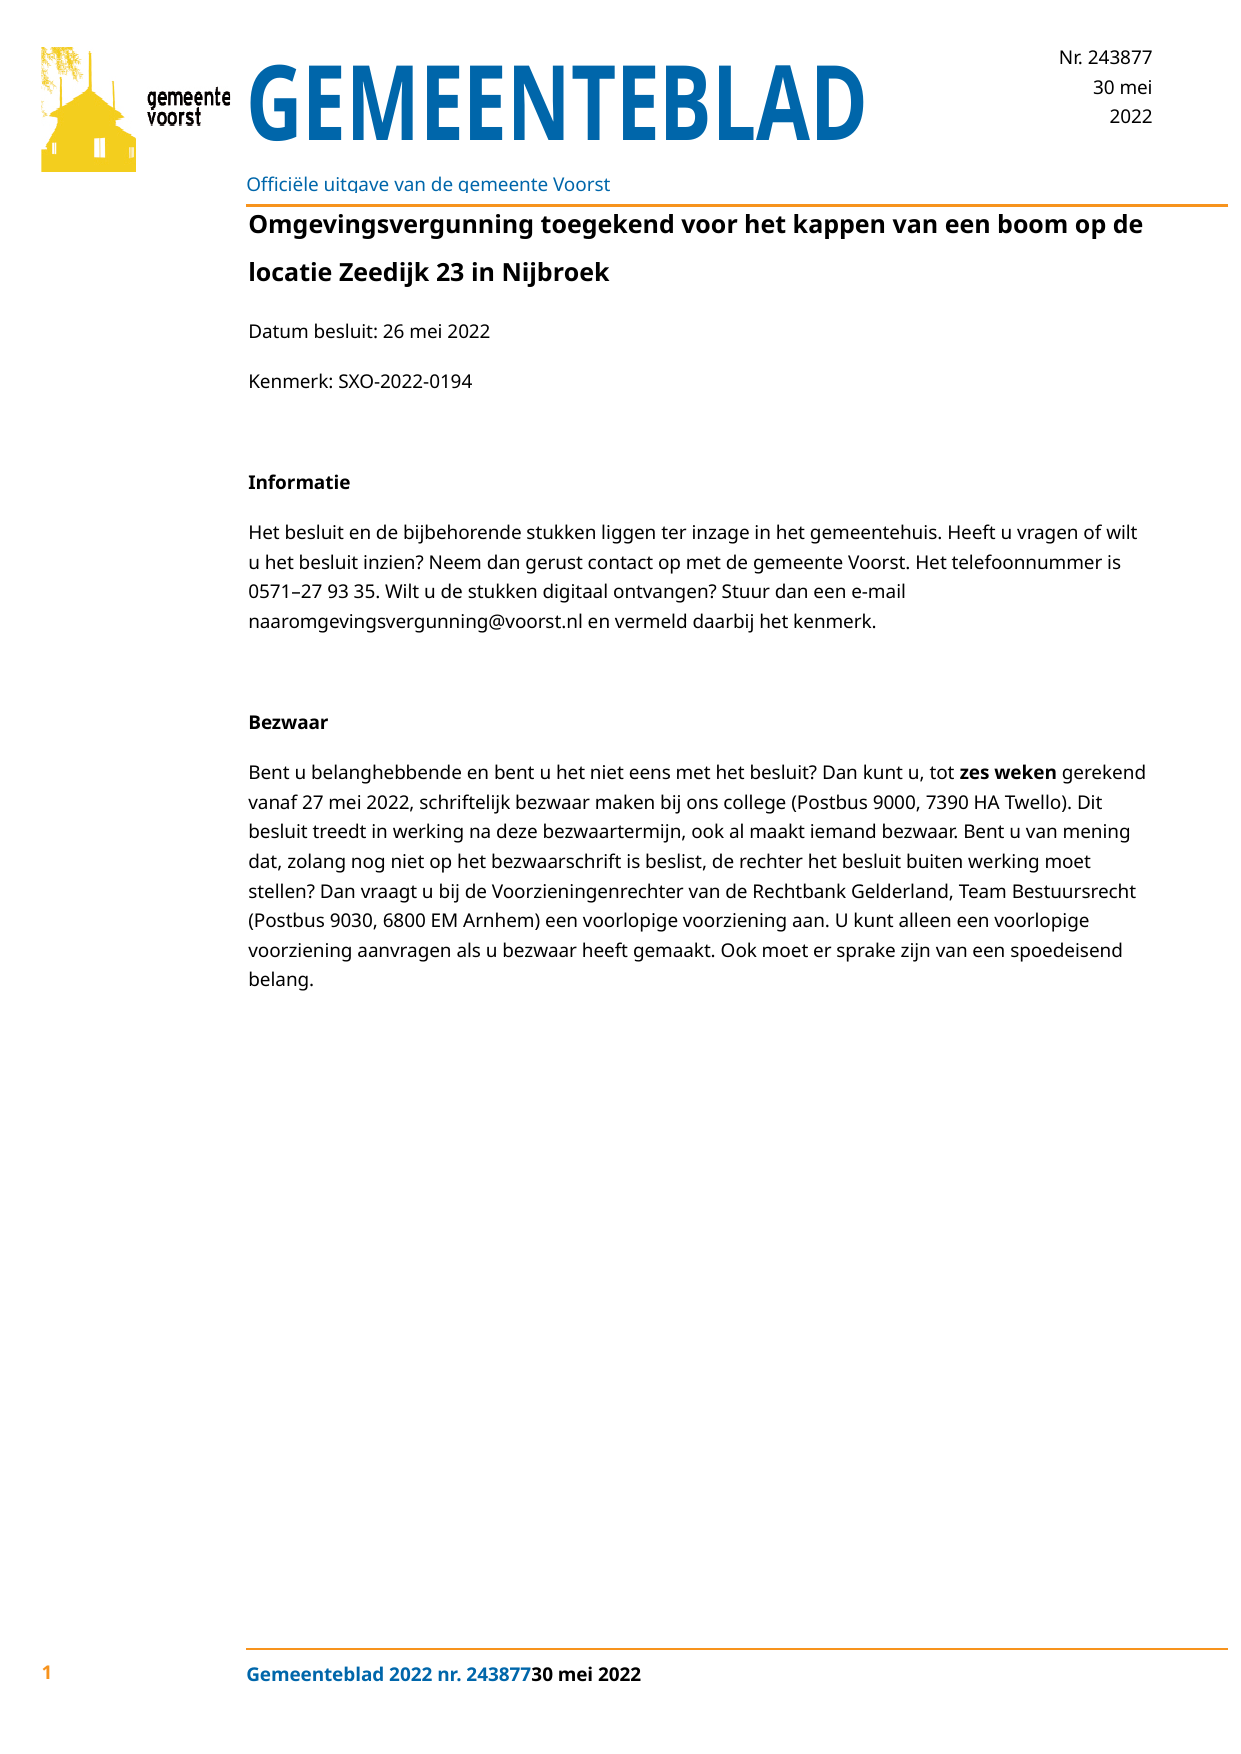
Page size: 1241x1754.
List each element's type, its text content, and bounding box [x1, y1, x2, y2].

text Het besluit en de bijbehorende stukken liggen ter inzage in het gemeentehuis. Heeft u vragen of wilt u het besluit inzien? Neem dan gerust contact op met de gemeente Voorst. Het telefoonnummer is 0571–27 93 35. Wilt u de stukken digitaal ontvangen? Stuur dan een e-mail naaromgevingsvergunning@voorst.nl en vermeld daarbij het kenmerk. [248, 519, 1152, 634]
text Kenmerk: SXO-2022-0194 [248, 368, 1152, 394]
text Omgevingsvergunning toegekend voor het kappen van een boom op de locatie Zeedijk 23 in Nijbroek [248, 207, 1152, 288]
text Datum besluit: 26 mei 2022 [248, 318, 1152, 344]
picture [41, 47, 231, 172]
text Informatie [248, 469, 1152, 495]
text Bezwaar [248, 709, 1152, 735]
text Bent u belanghebbende en bent u het niet eens met het besluit? Dan kunt u, tot zes weken gerekend vanaf 27 mei 2022, schriftelijk bezwaar maken bij ons college (Postbus 9000, 7390 HA Twello). Dit besluit treedt in werking na deze bezwaartermijn, ook al maakt iemand bezwaar. Bent u van mening dat, zolang nog niet op het bezwaarschrift is beslist, de rechter het besluit buiten werking moet stellen? Dan vraagt u bij de Voorzieningenrechter van de Rechtbank Gelderland, Team Bestuursrecht (Postbus 9030, 6800 EM Arnhem) een voorlopige voorziening aan. U kunt alleen een voorlopige voorziening aanvragen als u bezwaar heeft gemaakt. Ook moet er sprake zijn van een spoedeisend belang. [248, 759, 1152, 992]
